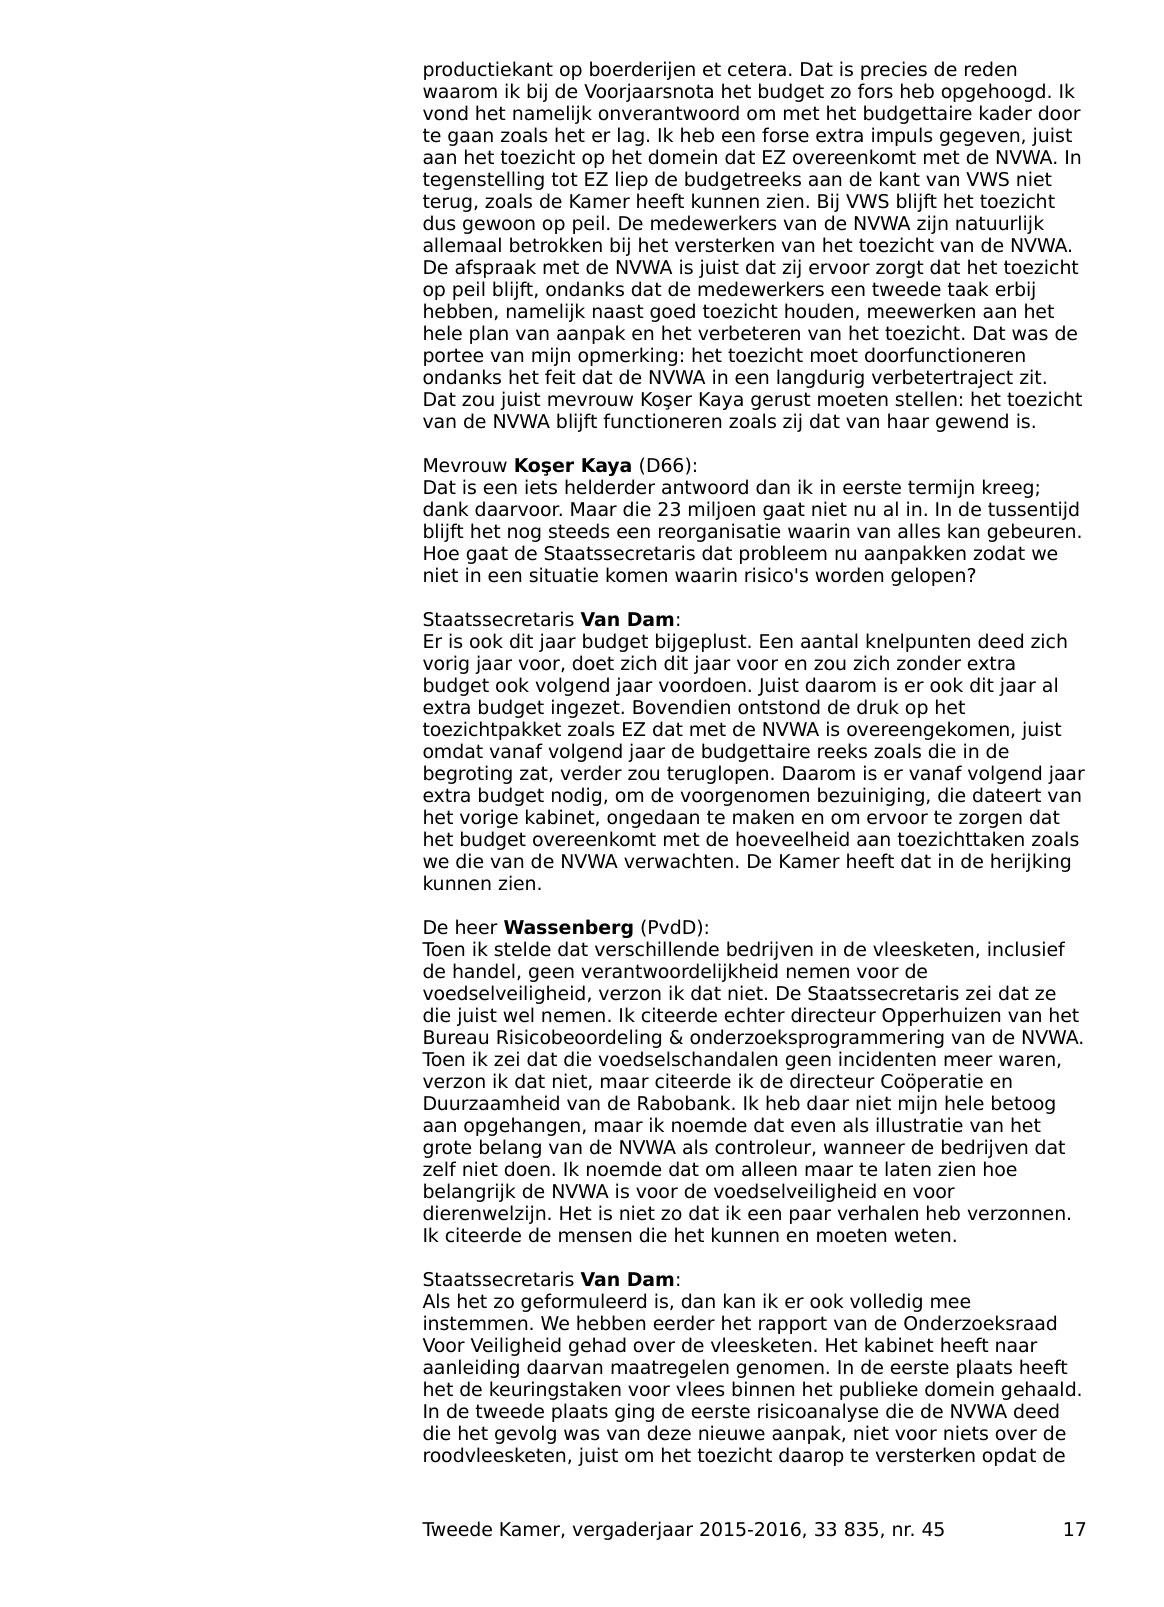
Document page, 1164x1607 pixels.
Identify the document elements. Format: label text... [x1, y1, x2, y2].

text De heer Wassenberg (PvdD): [422, 917, 1087, 939]
text Staatssecretaris Van Dam: [422, 609, 1087, 631]
text Er is ook dit jaar budget bijgeplust. Een aantal knelpunten deed zich vorig jaar voor, doet zich dit jaar voor en zou zich zonder extra budget ook volgend jaar voordoen. Juist daarom is er ook dit jaar al extra budget ingezet. Bovendien ontstond de druk op het toezichtpakket zoals EZ dat met de NVWA is overeengekomen, juist omdat vanaf volgend jaar de budgettaire reeks zoals die in de begroting zat, verder zou teruglopen. Daarom is er vanaf volgend jaar extra budget nodig, om de voorgenomen bezuiniging, die dateert van het vorige kabinet, ongedaan te maken en om ervoor te zorgen dat het budget overeenkomt met de hoeveelheid aan toezichttaken zoals we die van de NVWA verwachten. De Kamer heeft dat in de herijking kunnen zien. [422, 631, 1087, 895]
text Dat is een iets helderder antwoord dan ik in eerste termijn kreeg; dank daarvoor. Maar die 23 miljoen gaat niet nu al in. In de tussentijd blijft het nog steeds een reorganisatie waarin van alles kan gebeuren. Hoe gaat de Staatssecretaris dat probleem nu aanpakken zodat we niet in een situatie komen waarin risico's worden gelopen? [422, 477, 1087, 587]
text Mevrouw Koşer Kaya (D66): [422, 455, 1087, 477]
text Staatssecretaris Van Dam: [422, 1269, 1087, 1291]
text Als het zo geformuleerd is, dan kan ik er ook volledig mee instemmen. We hebben eerder het rapport van de Onderzoeksraad Voor Veiligheid gehad over de vleesketen. Het kabinet heeft naar aanleiding daarvan maatregelen genomen. In de eerste plaats heeft het de keuringstaken voor vlees binnen het publieke domein gehaald. In de tweede plaats ging de eerste risicoanalyse die de NVWA deed die het gevolg was van deze nieuwe aanpak, niet voor niets over de roodvleesketen, juist om het toezicht daarop te versterken opdat de [422, 1291, 1087, 1467]
text Toen ik stelde dat verschillende bedrijven in de vleesketen, inclusief de handel, geen verantwoordelijkheid nemen voor de voedselveiligheid, verzon ik dat niet. De Staatssecretaris zei dat ze die juist wel nemen. Ik citeerde echter directeur Opperhuizen van het Bureau Risicobeoordeling & onderzoeksprogrammering van de NVWA. Toen ik zei dat die voedselschandalen geen incidenten meer waren, verzon ik dat niet, maar citeerde ik de directeur Coöperatie en Duurzaamheid van de Rabobank. Ik heb daar niet mijn hele betoog aan opgehangen, maar ik noemde dat even als illustratie van het grote belang van de NVWA als controleur, wanneer de bedrijven dat zelf niet doen. Ik noemde dat om alleen maar te laten zien hoe belangrijk de NVWA is voor de voedselveiligheid en voor dierenwelzijn. Het is niet zo dat ik een paar verhalen heb verzonnen. Ik citeerde de mensen die het kunnen en moeten weten. [422, 939, 1087, 1247]
text productiekant op boerderijen et cetera. Dat is precies de reden waarom ik bij de Voorjaarsnota het budget zo fors heb opgehoogd. Ik vond het namelijk onverantwoord om met het budgettaire kader door te gaan zoals het er lag. Ik heb een forse extra impuls gegeven, juist aan het toezicht op het domein dat EZ overeenkomt met de NVWA. In tegenstelling tot EZ liep de budgetreeks aan de kant van VWS niet terug, zoals de Kamer heeft kunnen zien. Bij VWS blijft het toezicht dus gewoon op peil. De medewerkers van de NVWA zijn natuurlijk allemaal betrokken bij het versterken van het toezicht van de NVWA. De afspraak met de NVWA is juist dat zij ervoor zorgt dat het toezicht op peil blijft, ondanks dat de medewerkers een tweede taak erbij hebben, namelijk naast goed toezicht houden, meewerken aan het hele plan van aanpak en het verbeteren van het toezicht. Dat was de portee van mijn opmerking: het toezicht moet doorfunctioneren ondanks het feit dat de NVWA in een langdurig verbetertraject zit. Dat zou juist mevrouw Koşer Kaya gerust moeten stellen: het toezicht van de NVWA blijft functioneren zoals zij dat van haar gewend is. [422, 59, 1087, 433]
